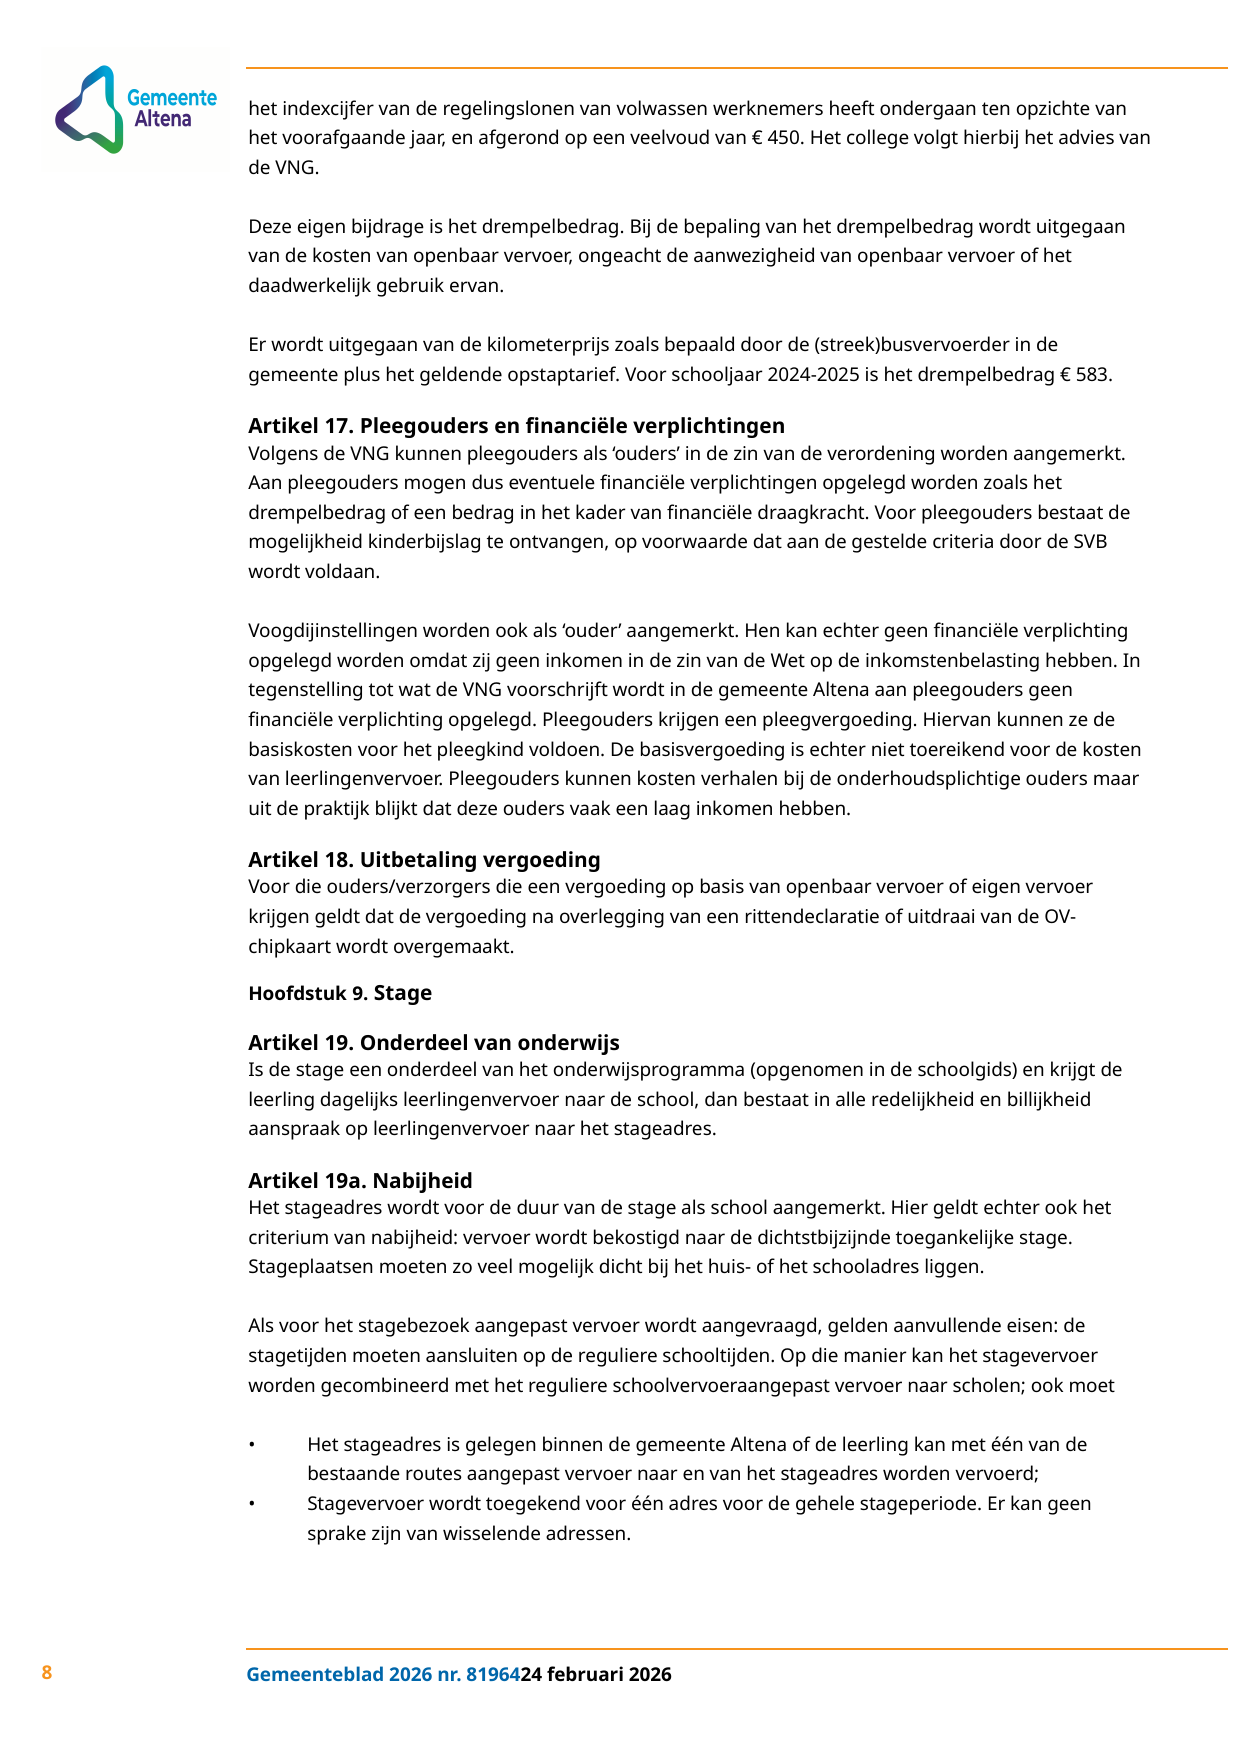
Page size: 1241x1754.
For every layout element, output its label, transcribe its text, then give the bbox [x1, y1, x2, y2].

text Artikel 19. Onderdeel van onderwijs [248, 1028, 1152, 1056]
text Het stageadres wordt voor de duur van de stage als school aangemerkt. Hier geldt echter ook het criterium van nabijheid: vervoer wordt bekostigd naar de dichtstbijzijnde toegankelijke stage. Stageplaatsen moeten zo veel mogelijk dicht bij het huis- of het schooladres liggen. [248, 1194, 1152, 1279]
text Voogdijinstellingen worden ook als ‘ouder’ aangemerkt. Hen kan echter geen financiële verplichting opgelegd worden omdat zij geen inkomen in de zin van de Wet op de inkomstenbelasting hebben. In tegenstelling tot wat de VNG voorschrijft wordt in de gemeente Altena aan pleegouders geen financiële verplichting opgelegd. Pleegouders krijgen een pleegvergoeding. Hiervan kunnen ze de basiskosten voor het pleegkind voldoen. De basisvergoeding is echter niet toereikend voor de kosten van leerlingenvervoer. Pleegouders kunnen kosten verhalen bij de onderhoudsplichtige ouders maar uit de praktijk blijkt dat deze ouders vaak een laag inkomen hebben. [248, 617, 1152, 821]
list Stagevervoer wordt toegekend voor één adres voor de gehele stageperiode. Er kan geen sprake zijn van wisselende adressen. [248, 1490, 1152, 1545]
text Volgens de VNG kunnen pleegouders als ‘ouders’ in de zin van de verordening worden aangemerkt. Aan pleegouders mogen dus eventuele financiële verplichtingen opgelegd worden zoals het drempelbedrag of een bedrag in het kader van financiële draagkracht. Voor pleegouders bestaat de mogelijkheid kinderbijslag te ontvangen, op voorwaarde dat aan de gestelde criteria door de SVB wordt voldaan. [248, 440, 1152, 584]
text Voor die ouders/verzorgers die een vergoeding op basis van openbaar vervoer of eigen vervoer krijgen geldt dat de vergoeding na overlegging van een rittendeclaratie of uitdraai van de OV-chipkaart wordt overgemaakt. [248, 874, 1152, 959]
text het indexcijfer van de regelingslonen van volwassen werknemers heeft ondergaan ten opzichte van het voorafgaande jaar, en afgerond op een veelvoud van € 450. Het college volgt hierbij het advies van de VNG. [248, 95, 1152, 180]
text Artikel 18. Uitbetaling vergoeding [248, 845, 1152, 874]
list Het stageadres is gelegen binnen de gemeente Altena of de leerling kan met één van de bestaande routes aangepast vervoer naar en van het stageadres worden vervoerd; [248, 1431, 1152, 1486]
text Is de stage een onderdeel van het onderwijsprogramma (opgenomen in de schoolgids) en krijgt de leerling dagelijks leerlingenvervoer naar de school, dan bestaat in alle redelijkheid en billijkheid aanspraak op leerlingenvervoer naar het stageadres. [248, 1056, 1152, 1141]
text Artikel 17. Pleegouders en financiële verplichtingen [248, 411, 1152, 440]
text Er wordt uitgegaan van de kilometerprijs zoals bepaald door de (streek)busvervoerder in de gemeente plus het geldende opstaptarief. Voor schooljaar 2024-2025 is het drempelbedrag € 583. [248, 331, 1152, 387]
text Hoofdstuk 9. Stage [248, 978, 1152, 1007]
text Artikel 19a. Nabijheid [248, 1166, 1152, 1194]
text Deze eigen bijdrage is het drempelbedrag. Bij de bepaling van het drempelbedrag wordt uitgegaan van de kosten van openbaar vervoer, ongeacht de aanwezigheid van openbaar vervoer of het daadwerkelijk gebruik ervan. [248, 213, 1152, 298]
text Als voor het stagebezoek aangepast vervoer wordt aangevraagd, gelden aanvullende eisen: de stagetijden moeten aansluiten op de reguliere schooltijden. Op die manier kan het stagevervoer worden gecombineerd met het reguliere schoolvervoeraangepast vervoer naar scholen; ook moet [248, 1313, 1152, 1397]
picture [41, 47, 231, 172]
